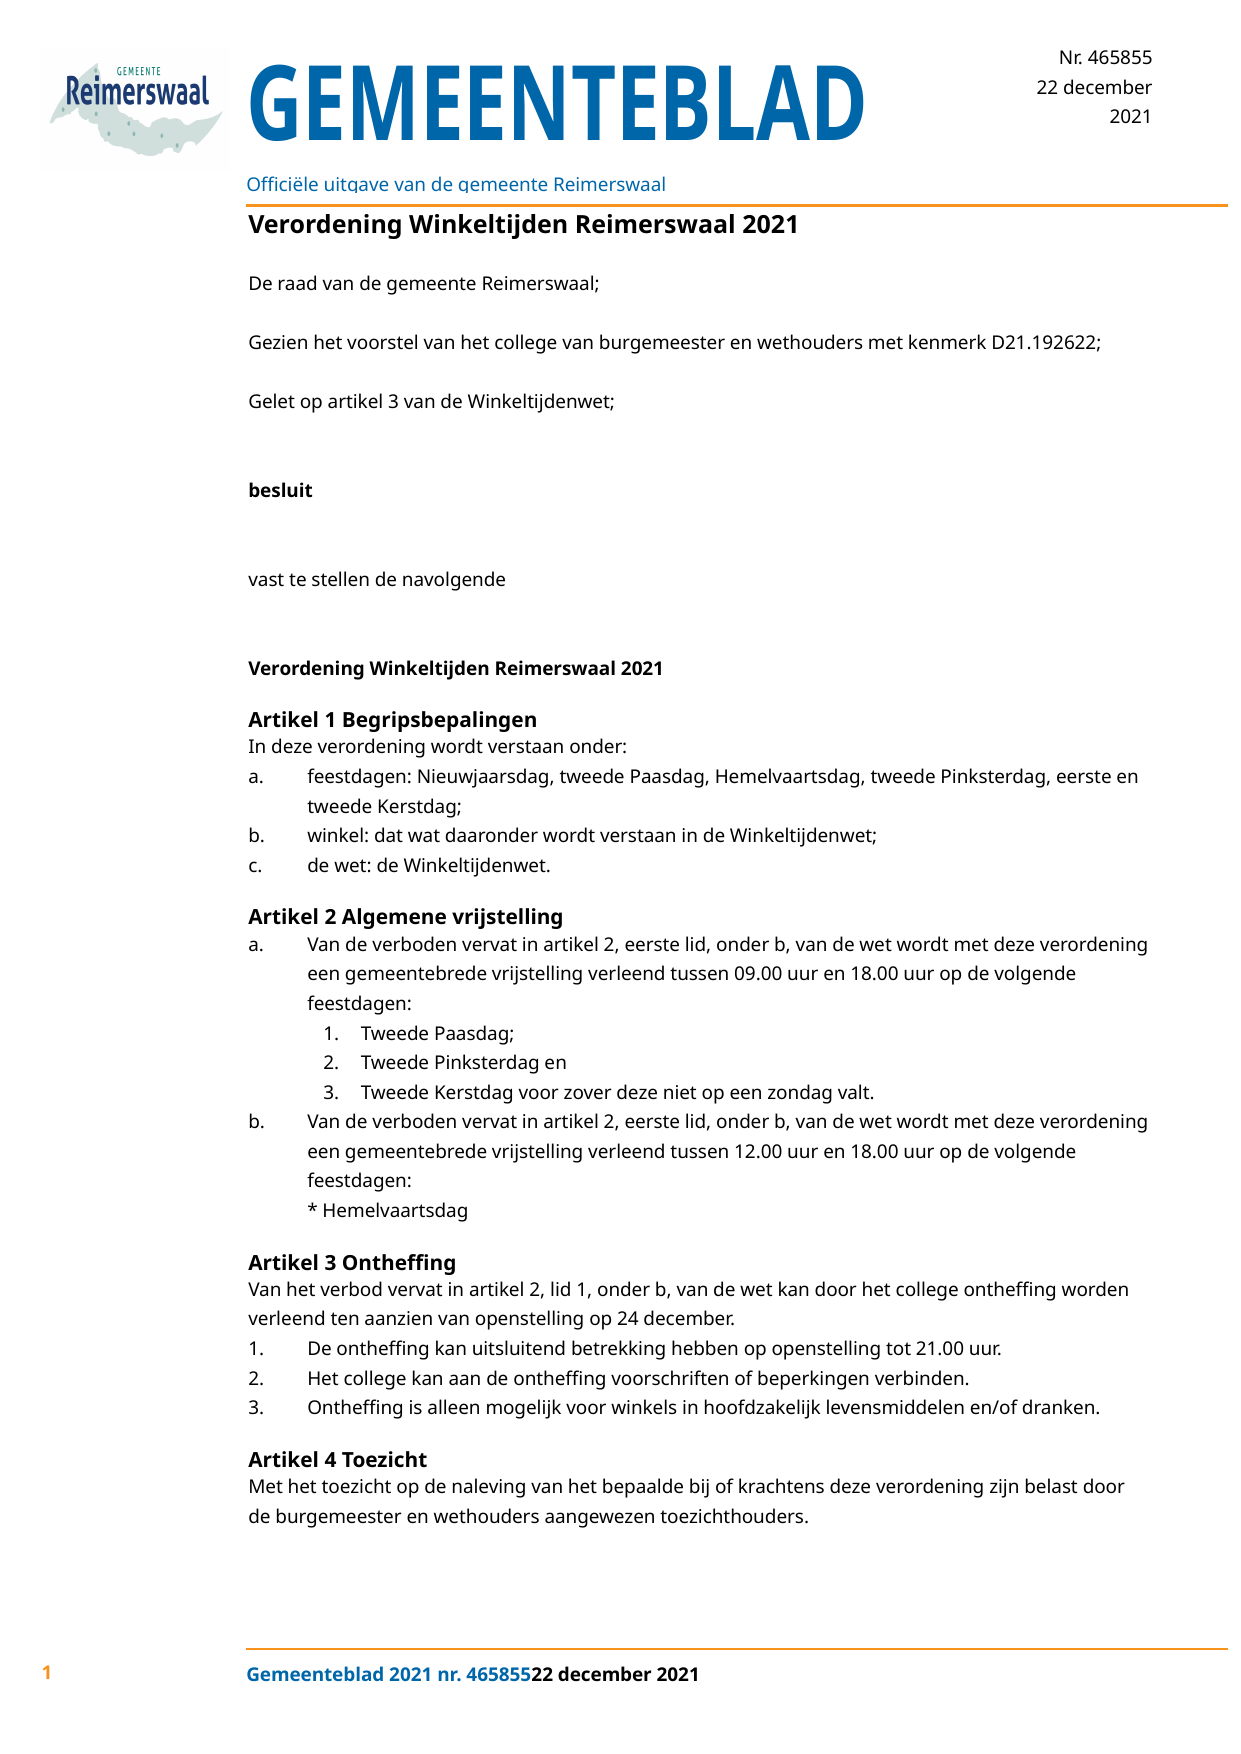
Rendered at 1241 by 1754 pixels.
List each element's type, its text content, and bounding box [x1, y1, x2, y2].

text besluit [248, 477, 1152, 503]
list winkel: dat wat daaronder wordt verstaan in de Winkeltijdenwet; [248, 822, 1152, 848]
text vast te stellen de navolgende [248, 566, 1152, 592]
text Met het toezicht op de naleving van het bepaalde bij of krachtens deze verordening zijn belast door de burgemeester en wethouders aangewezen toezichthouders. [248, 1473, 1152, 1528]
list * Hemelvaartsdag [248, 1197, 1152, 1223]
list feestdagen: Nieuwjaarsdag, tweede Paasdag, Hemelvaartsdag, tweede Pinksterdag, eerste en tweede Kerstdag; [248, 763, 1152, 819]
text Van het verbod vervat in artikel 2, lid 1, onder b, van de wet kan door het college ontheffing worden verleend ten aanzien van openstelling op 24 december. [248, 1276, 1152, 1331]
list Tweede Paasdag; [323, 1020, 1152, 1045]
text Verordening Winkeltijden Reimerswaal 2021 [248, 207, 1152, 241]
text Artikel 4 Toezicht [248, 1445, 1152, 1473]
list de wet: de Winkeltijdenwet. [248, 852, 1152, 878]
text Gezien het voorstel van het college van burgemeester en wethouders met kenmerk D21.192622; [248, 329, 1152, 355]
list Ontheffing is alleen mogelijk voor winkels in hoofdzakelijk levensmiddelen en/of dranken. [248, 1394, 1152, 1420]
list Tweede Kerstdag voor zover deze niet op een zondag valt. [323, 1079, 1152, 1104]
list De ontheffing kan uitsluitend betrekking hebben op openstelling tot 21.00 uur. [248, 1335, 1152, 1361]
list Van de verboden vervat in artikel 2, eerste lid, onder b, van de wet wordt met deze verordening een gemeentebrede vrijstelling verleend tussen 09.00 uur en 18.00 uur op de volgende feestdagen: [248, 931, 1152, 1016]
text De raad van de gemeente Reimerswaal; [248, 270, 1152, 296]
text Artikel 3 Ontheffing [248, 1248, 1152, 1276]
text In deze verordening wordt verstaan onder: [248, 734, 1152, 759]
list Het college kan aan de ontheffing voorschriften of beperkingen verbinden. [248, 1365, 1152, 1391]
text Gelet op artikel 3 van de Winkeltijdenwet; [248, 389, 1152, 414]
picture [41, 47, 231, 172]
list Tweede Pinksterdag en [323, 1049, 1152, 1075]
text Artikel 1 Begripsbepalingen [248, 705, 1152, 734]
text Artikel 2 Algemene vrijstelling [248, 902, 1152, 931]
list Van de verboden vervat in artikel 2, eerste lid, onder b, van de wet wordt met deze verordening een gemeentebrede vrijstelling verleend tussen 12.00 uur en 18.00 uur op de volgende feestdagen: [248, 1108, 1152, 1193]
text Verordening Winkeltijden Reimerswaal 2021 [248, 655, 1152, 681]
